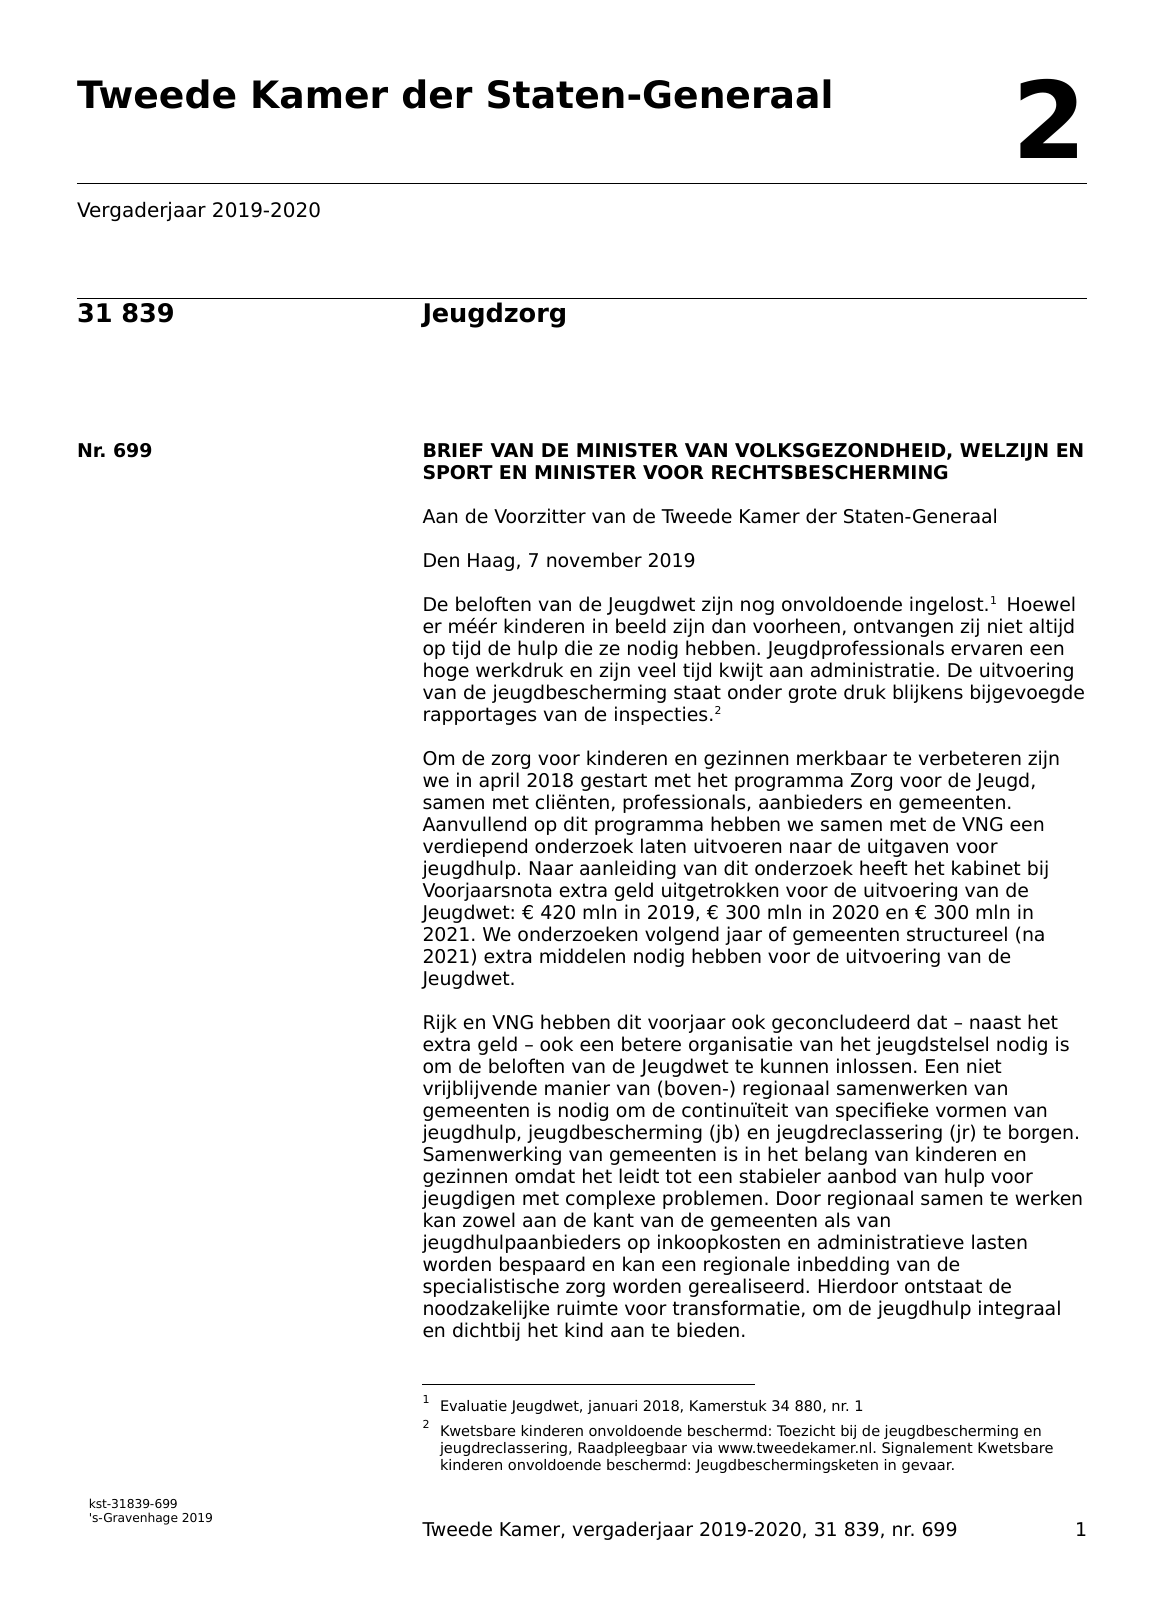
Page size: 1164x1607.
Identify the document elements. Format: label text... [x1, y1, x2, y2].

text kst-31839-699 [88, 1497, 323, 1511]
text De beloften van de Jeugdwet zijn nog onvoldoende ingelost. Hoewel er méér kinderen in beeld zijn dan voorheen, ontvangen zij niet altijd op tijd de hulp die ze nodig hebben. Jeugdprofessionals ervaren een hoge werkdruk en zijn veel tijd kwijt aan administratie. De uitvoering van de jeugdbescherming staat onder grote druk blijkens bijgevoegde rapportages van de inspecties. [422, 594, 1087, 726]
text Den Haag, 7 november 2019 [422, 550, 1087, 572]
table_header 2 [886, 59, 1087, 183]
subtitle 31 839 Jeugdzorg [77, 299, 1087, 329]
text Kwetsbare kinderen onvoldoende beschermd: Toezicht bij de jeugdbescherming en jeugdreclassering, Raadpleegbaar via www.tweedekamer.nl. Signalement Kwetsbare kinderen onvoldoende beschermd: Jeugdbeschermingsketen in gevaar. [422, 1418, 1087, 1474]
text Aan de Voorzitter van de Tweede Kamer der Staten-Generaal [422, 506, 1087, 528]
subtitle Nr. 699 BRIEF VAN DE MINISTER VAN VOLKSGEZONDHEID, WELZIJN EN SPORT EN MINISTER VOOR RECHTSBESCHERMING [77, 440, 1087, 484]
text Rijk en VNG hebben dit voorjaar ook geconcludeerd dat – naast het extra geld – ook een betere organisatie van het jeugdstelsel nodig is om de beloften van de Jeugdwet te kunnen inlossen. Een niet vrijblijvende manier van (boven-) regionaal samenwerken van gemeenten is nodig om de continuïteit van specifieke vormen van jeugdhulp, jeugdbescherming (jb) en jeugdreclassering (jr) te borgen. Samenwerking van gemeenten is in het belang van kinderen en gezinnen omdat het leidt tot een stabieler aanbod van hulp voor jeugdigen met complexe problemen. Door regionaal samen te werken kan zowel aan de kant van de gemeenten als van jeugdhulpaanbieders op inkoopkosten en administratieve lasten worden bespaard en kan een regionale inbedding van de specialistische zorg worden gerealiseerd. Hierdoor ontstaat de noodzakelijke ruimte voor transformatie, om de jeugdhulp integraal en dichtbij het kind aan te bieden. [422, 1012, 1087, 1342]
table_header Tweede Kamer der Staten-Generaal [77, 59, 886, 183]
table_cell Vergaderjaar 2019-2020 [77, 184, 1087, 298]
text Evaluatie Jeugdwet, januari 2018, Kamerstuk 34 880, nr. 1 [422, 1393, 1087, 1416]
text 's-Gravenhage 2019 [88, 1511, 323, 1525]
text Om de zorg voor kinderen en gezinnen merkbaar te verbeteren zijn we in april 2018 gestart met het programma Zorg voor de Jeugd, samen met cliënten, professionals, aanbieders en gemeenten. Aanvullend op dit programma hebben we samen met de VNG een verdiepend onderzoek laten uitvoeren naar de uitgaven voor jeugdhulp. Naar aanleiding van dit onderzoek heeft het kabinet bij Voorjaarsnota extra geld uitgetrokken voor de uitvoering van de Jeugdwet: € 420 mln in 2019, € 300 mln in 2020 en € 300 mln in 2021. We onderzoeken volgend jaar of gemeenten structureel (na 2021) extra middelen nodig hebben voor de uitvoering van de Jeugdwet. [422, 748, 1087, 990]
